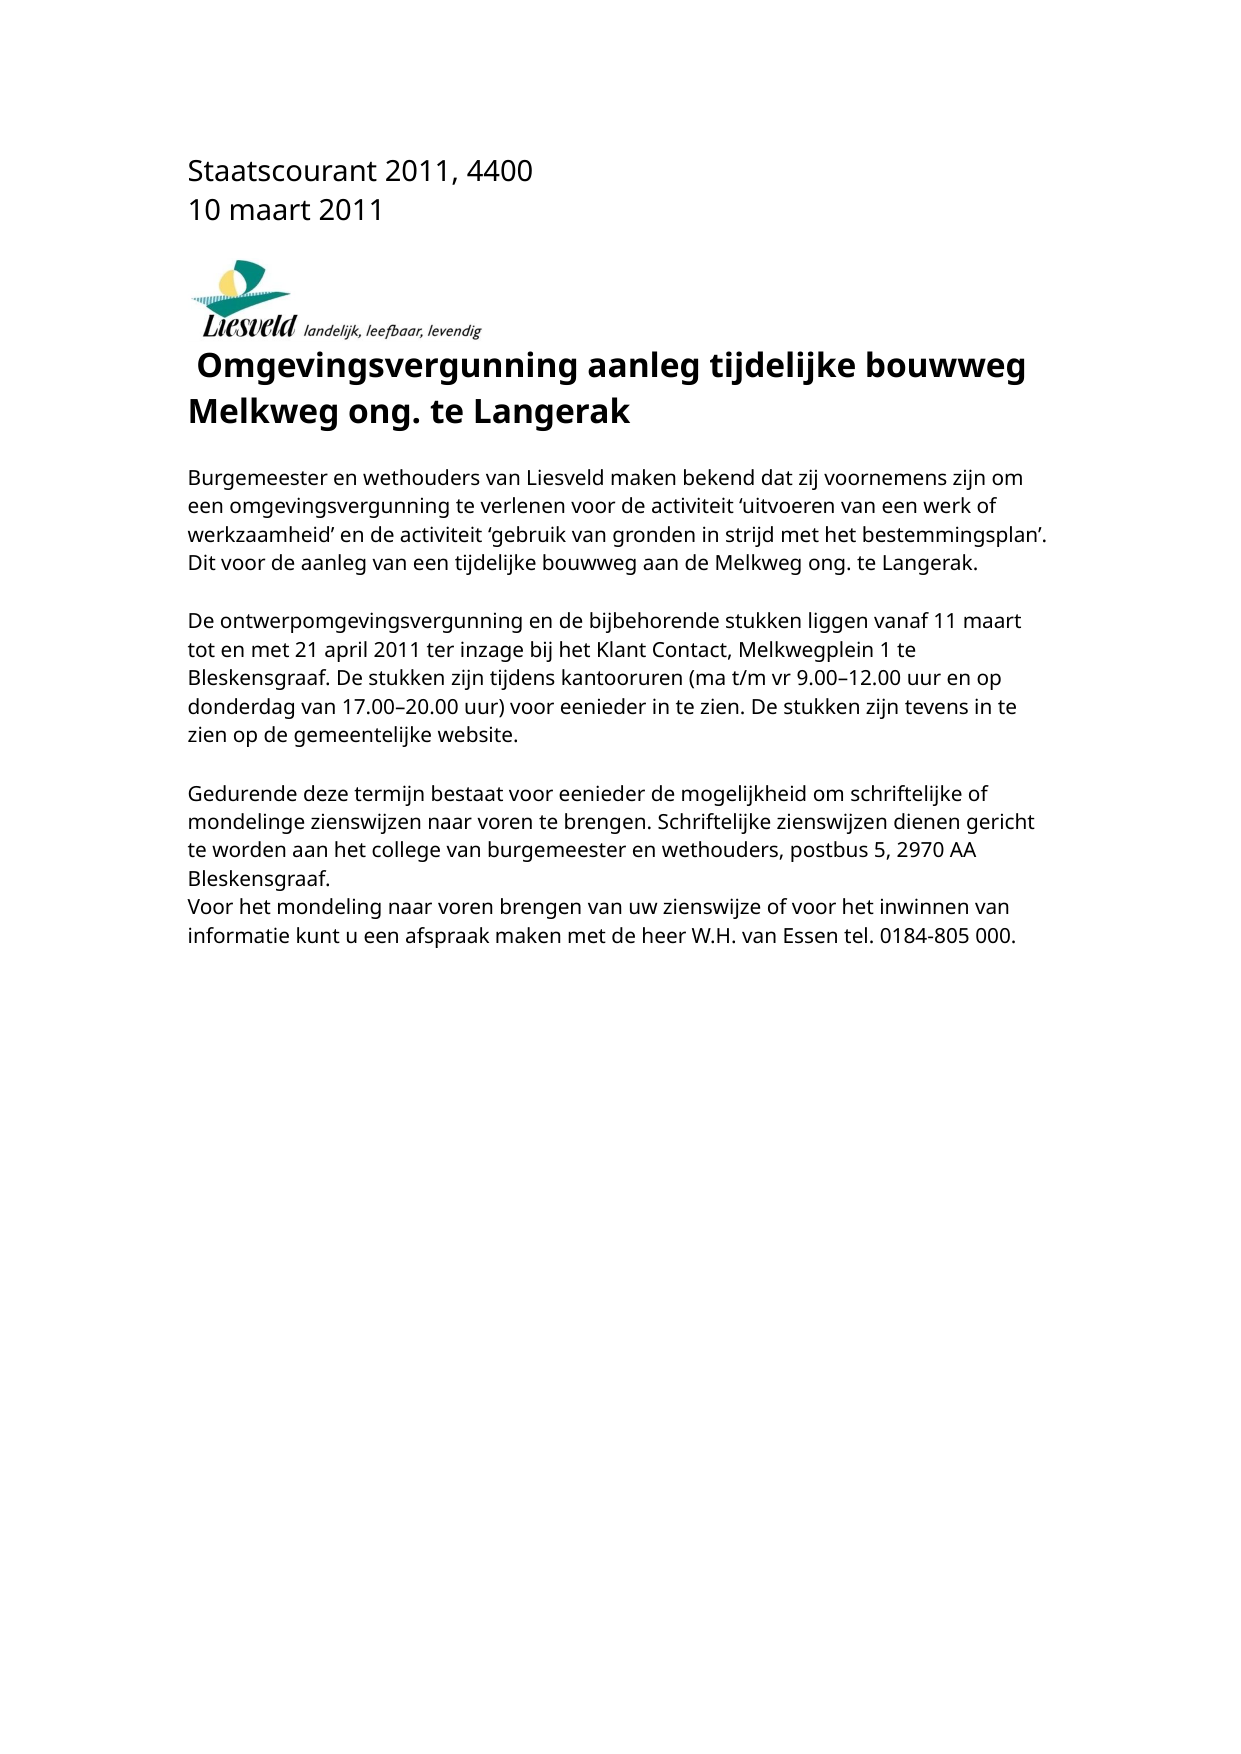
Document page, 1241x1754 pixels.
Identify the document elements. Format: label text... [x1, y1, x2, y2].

text Gedurende deze termijn bestaat voor eenieder de mogelijkheid om schriftelijke of mondelinge zienswijzen naar voren te brengen. Schriftelijke zienswijzen dienen gericht te worden aan het college van burgemeester en wethouders, postbus 5, 2970 AA Bleskensgraaf. [187, 779, 1053, 892]
text De ontwerpomgevingsvergunning en de bijbehorende stukken liggen vanaf 11 maart tot en met 21 april 2011 ter inzage bij het Klant Contact, Melkwegplein 1 te Bleskensgraaf. De stukken zijn tijdens kantooruren (ma t/m vr 9.00–12.00 uur en op donderdag van 17.00–20.00 uur) voor eenieder in te zien. De stukken zijn tevens in te zien op de gemeentelijke website. [187, 607, 1053, 749]
text 10 maart 2011 [187, 190, 1053, 229]
text Voor het mondeling naar voren brengen van uw zienswijze of voor het inwinnen van informatie kunt u een afspraak maken met de heer W.H. van Essen tel. 0184-805 000. [187, 892, 1053, 949]
text Burgemeester en wethouders van Liesveld maken bekend dat zij voornemens zijn om een omgevingsvergunning te verlenen voor de activiteit ‘uitvoeren van een werk of werkzaamheid’ en de activiteit ‘gebruik van gronden in strijd met het bestemmingsplan’. Dit voor de aanleg van een tijdelijke bouwweg aan de Melkweg ong. te Langerak. [187, 463, 1053, 577]
text Staatscourant 2011, 4400 [187, 150, 1053, 190]
picture [187, 258, 484, 342]
subtitle Omgevingsvergunning aanleg tijdelijke bouwweg Melkweg ong. te Langerak [187, 271, 1053, 433]
